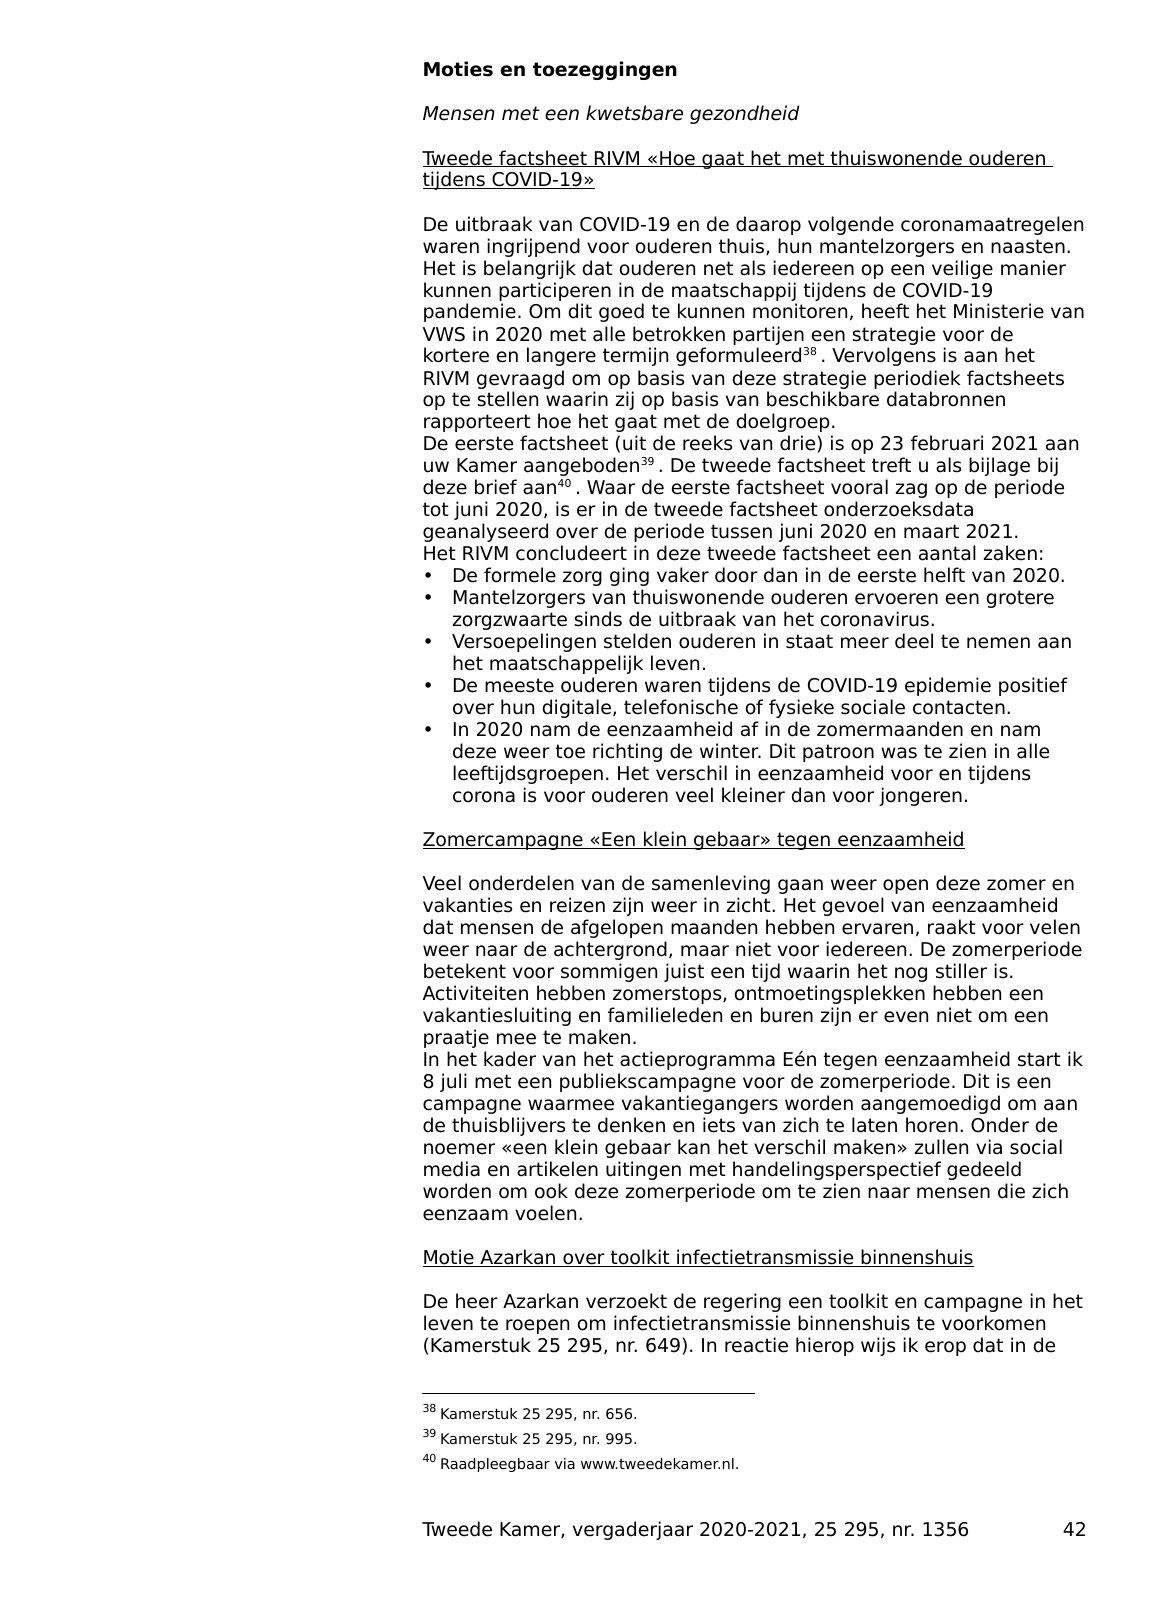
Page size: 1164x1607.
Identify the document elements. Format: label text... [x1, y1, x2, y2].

subtitle Tweede factsheet RIVM «Hoe gaat het met thuiswonende ouderen tijdens COVID-19» [422, 147, 1087, 191]
subtitle Motie Azarkan over toolkit infectietransmissie binnenshuis [422, 1247, 1087, 1269]
text • Mantelzorgers van thuiswonende ouderen ervoeren een grotere zorgzwaarte sinds de uitbraak van het coronavirus. [422, 587, 1087, 631]
text Kamerstuk 25 295, nr. 995. [422, 1427, 1087, 1449]
text • De formele zorg ging vaker door dan in de eerste helft van 2020. [422, 565, 1087, 587]
text • In 2020 nam de eenzaamheid af in de zomermaanden en nam deze weer toe richting de winter. Dit patroon was te zien in alle leeftijdsgroepen. Het verschil in eenzaamheid voor en tijdens corona is voor ouderen veel kleiner dan voor jongeren. [422, 719, 1087, 807]
subtitle Mensen met een kwetsbare gezondheid [422, 103, 1087, 125]
text De uitbraak van COVID-19 en de daarop volgende coronamaatregelen waren ingrijpend voor ouderen thuis, hun mantelzorgers en naasten. Het is belangrijk dat ouderen net als iedereen op een veilige manier kunnen participeren in de maatschappij tijdens de COVID-19 pandemie. Om dit goed te kunnen monitoren, heeft het Ministerie van VWS in 2020 met alle betrokken partijen een strategie voor de kortere en langere termijn geformuleerd. Vervolgens is aan het RIVM gevraagd om op basis van deze strategie periodiek factsheets op te stellen waarin zij op basis van beschikbare databronnen rapporteert hoe het gaat met de doelgroep. [422, 213, 1087, 433]
text Raadpleegbaar via www.tweedekamer.nl. [422, 1452, 1087, 1474]
text Kamerstuk 25 295, nr. 656. [422, 1402, 1087, 1424]
text In het kader van het actieprogramma Eén tegen eenzaamheid start ik 8 juli met een publiekscampagne voor de zomerperiode. Dit is een campagne waarmee vakantiegangers worden aangemoedigd om aan de thuisblijvers te denken en iets van zich te laten horen. Onder de noemer «een klein gebaar kan het verschil maken» zullen via social media en artikelen uitingen met handelingsperspectief gedeeld worden om ook deze zomerperiode om te zien naar mensen die zich eenzaam voelen. [422, 1049, 1087, 1225]
text De eerste factsheet (uit de reeks van drie) is op 23 februari 2021 aan uw Kamer aangeboden. De tweede factsheet treft u als bijlage bij deze brief aan. Waar de eerste factsheet vooral zag op de periode tot juni 2020, is er in de tweede factsheet onderzoeksdata geanalyseerd over de periode tussen juni 2020 en maart 2021. [422, 433, 1087, 543]
text Het RIVM concludeert in deze tweede factsheet een aantal zaken: [422, 543, 1087, 565]
subtitle Zomercampagne «Een klein gebaar» tegen eenzaamheid [422, 829, 1087, 851]
text • Versoepelingen stelden ouderen in staat meer deel te nemen aan het maatschappelijk leven. [422, 631, 1087, 675]
text • De meeste ouderen waren tijdens de COVID-19 epidemie positief over hun digitale, telefonische of fysieke sociale contacten. [422, 675, 1087, 719]
text De heer Azarkan verzoekt de regering een toolkit en campagne in het leven te roepen om infectietransmissie binnenshuis te voorkomen (Kamerstuk 25 295, nr. 649). In reactie hierop wijs ik erop dat in de [422, 1291, 1087, 1357]
text Veel onderdelen van de samenleving gaan weer open deze zomer en vakanties en reizen zijn weer in zicht. Het gevoel van eenzaamheid dat mensen de afgelopen maanden hebben ervaren, raakt voor velen weer naar de achtergrond, maar niet voor iedereen. De zomerperiode betekent voor sommigen juist een tijd waarin het nog stiller is. Activiteiten hebben zomerstops, ontmoetingsplekken hebben een vakantiesluiting en familieleden en buren zijn er even niet om een praatje mee te maken. [422, 873, 1087, 1049]
subtitle Moties en toezeggingen [422, 59, 1087, 81]
